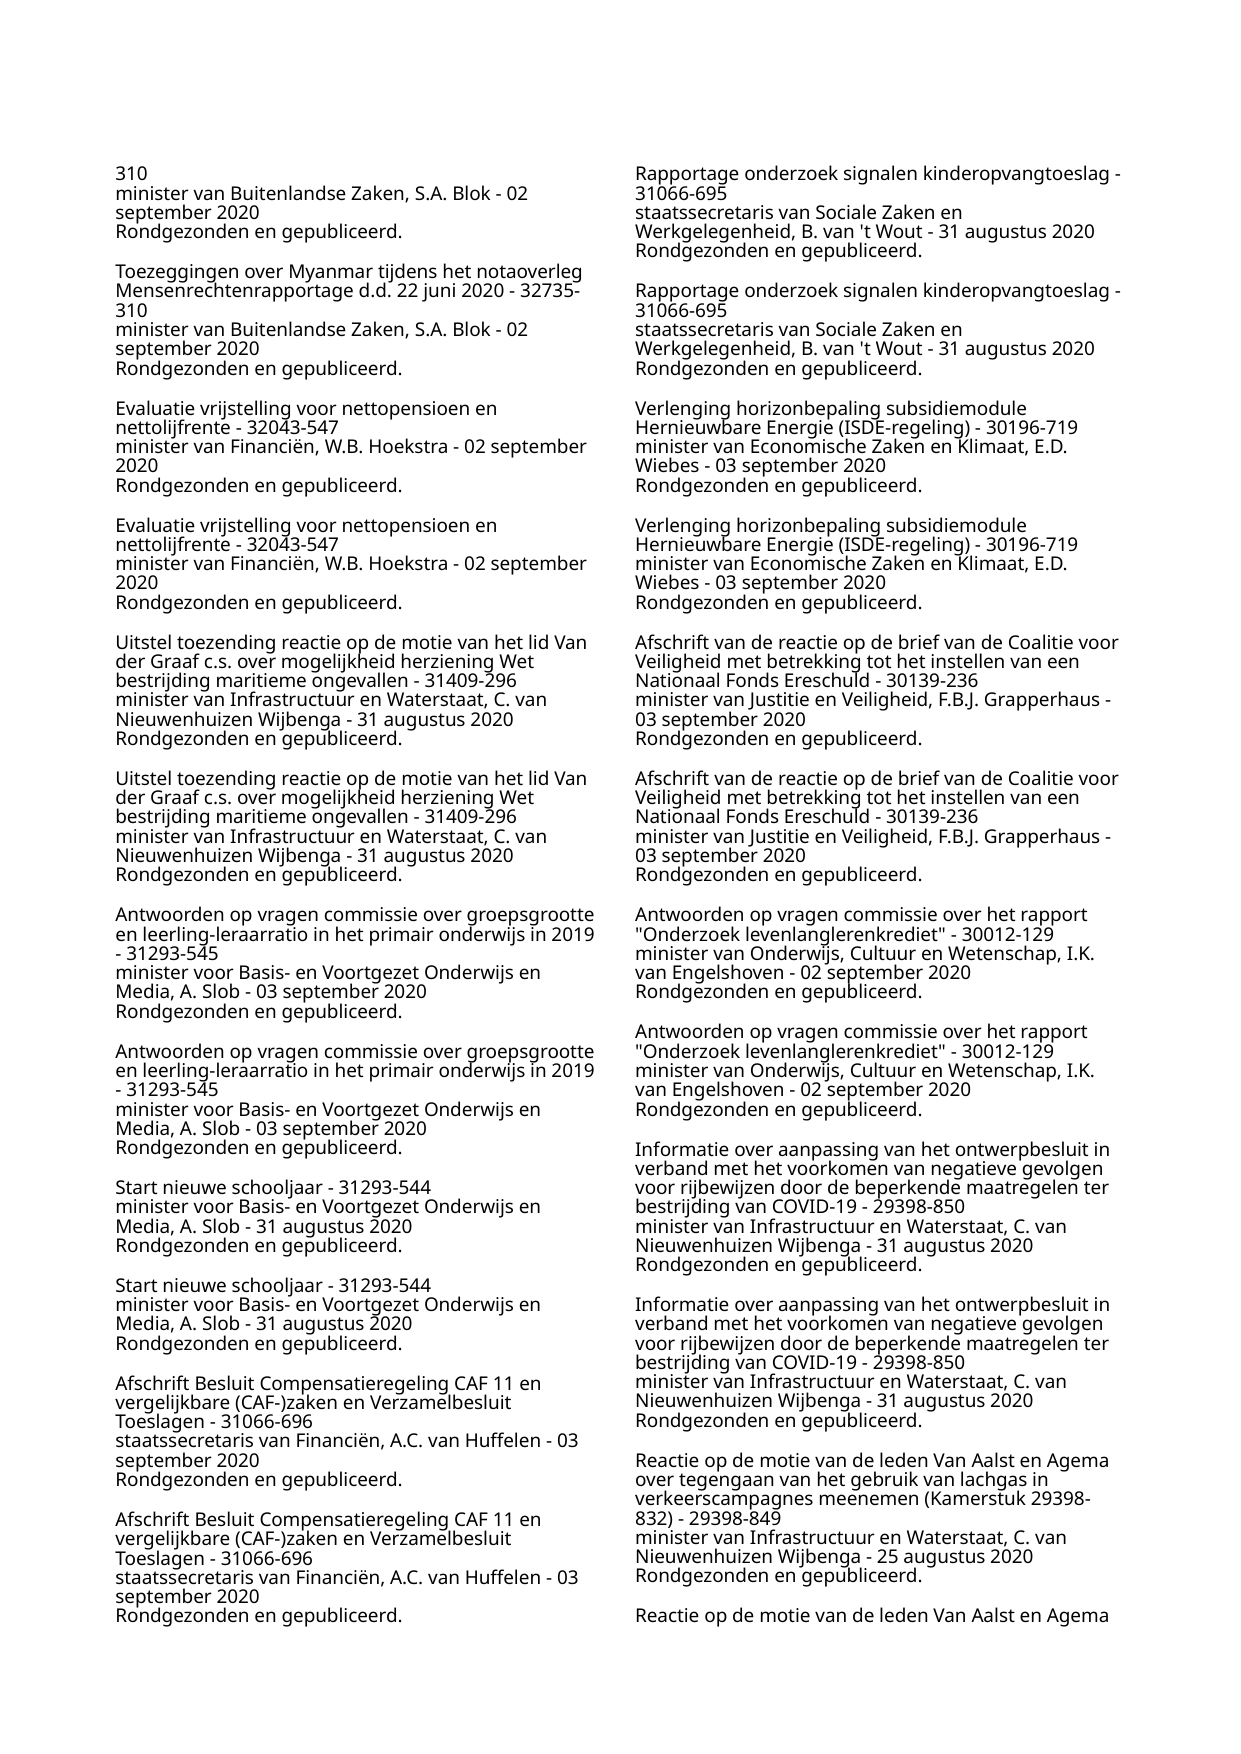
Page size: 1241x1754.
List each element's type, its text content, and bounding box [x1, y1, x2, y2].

text minister van Financiën, W.B. Hoekstra - 02 september 2020 [115, 438, 605, 477]
text Rondgezonden en gepubliceerd. [635, 866, 1125, 886]
text Rondgezonden en gepubliceerd. [635, 983, 1125, 1003]
text minister van Infrastructuur en Waterstaat, C. van Nieuwenhuizen Wijbenga - 31 augustus 2020 [635, 1373, 1125, 1412]
text minister van Infrastructuur en Waterstaat, C. van Nieuwenhuizen Wijbenga - 25 augustus 2020 [635, 1529, 1125, 1567]
text Rapportage onderzoek signalen kinderopvangtoeslag - 31066-695 [635, 165, 1125, 204]
text Uitstel toezending reactie op de motie van het lid Van der Graaf c.s. over mogelijkheid herziening Wet bestrijding maritieme ongevallen - 31409-296 [115, 770, 605, 828]
text Rondgezonden en gepubliceerd. [115, 1607, 605, 1627]
text Rondgezonden en gepubliceerd. [115, 1139, 605, 1158]
text staatssecretaris van Financiën, A.C. van Huffelen - 03 september 2020 [115, 1569, 605, 1607]
text minister voor Basis- en Voortgezet Onderwijs en Media, A. Slob - 03 september 2020 [115, 1101, 605, 1139]
text minister van Buitenlandse Zaken, S.A. Blok - 02 september 2020 [115, 184, 605, 223]
text Rondgezonden en gepubliceerd. [115, 1471, 605, 1490]
text minister van Financiën, W.B. Hoekstra - 02 september 2020 [115, 555, 605, 594]
text Rondgezonden en gepubliceerd. [635, 1256, 1125, 1275]
text Rondgezonden en gepubliceerd. [635, 1567, 1125, 1587]
text Rondgezonden en gepubliceerd. [115, 223, 605, 242]
text Afschrift van de reactie op de brief van de Coalitie voor Veiligheid met betrekking tot het instellen van een Nationaal Fonds Ereschuld - 30139-236 [635, 770, 1125, 828]
text Rondgezonden en gepubliceerd. [115, 359, 605, 379]
text Rondgezonden en gepubliceerd. [635, 1101, 1125, 1120]
text minister van Economische Zaken en Klimaat, E.D. Wiebes - 03 september 2020 [635, 438, 1125, 477]
text Uitstel toezending reactie op de motie van het lid Van der Graaf c.s. over mogelijkheid herziening Wet bestrijding maritieme ongevallen - 31409-296 [115, 634, 605, 691]
text Antwoorden op vragen commissie over groepsgrootte en leerling-leraarratio in het primair onderwijs in 2019 - 31293-545 [115, 906, 605, 964]
text Rondgezonden en gepubliceerd. [115, 1003, 605, 1022]
text Informatie over aanpassing van het ontwerpbesluit in verband met het voorkomen van negatieve gevolgen voor rijbewijzen door de beperkende maatregelen ter bestrijding van COVID-19 - 29398-850 [635, 1141, 1125, 1218]
text staatssecretaris van Sociale Zaken en Werkgelegenheid, B. van 't Wout - 31 augustus 2020 [635, 204, 1125, 242]
text Reactie op de motie van de leden Van Aalst en Agema [635, 1607, 1125, 1627]
text Afschrift Besluit Compensatieregeling CAF 11 en vergelijkbare (CAF-)zaken en Verzamelbesluit Toeslagen - 31066-696 [115, 1375, 605, 1432]
text Rondgezonden en gepubliceerd. [115, 1237, 605, 1256]
text minister voor Basis- en Voortgezet Onderwijs en Media, A. Slob - 31 augustus 2020 [115, 1198, 605, 1237]
text Antwoorden op vragen commissie over het rapport "Onderzoek levenlanglerenkrediet" - 30012-129 [635, 906, 1125, 945]
text Evaluatie vrijstelling voor nettopensioen en nettolijfrente - 32043-547 [115, 517, 605, 555]
text Toezeggingen over Myanmar tijdens het notaoverleg Mensenrechtenrapportage d.d. 22 juni 2020 - 32735-310 [115, 263, 605, 321]
text Rondgezonden en gepubliceerd. [115, 594, 605, 613]
text minister van Justitie en Veiligheid, F.B.J. Grapperhaus - 03 september 2020 [635, 828, 1125, 866]
text minister van Onderwijs, Cultuur en Wetenschap, I.K. van Engelshoven - 02 september 2020 [635, 1062, 1125, 1101]
text minister van Justitie en Veiligheid, F.B.J. Grapperhaus - 03 september 2020 [635, 691, 1125, 730]
text Antwoorden op vragen commissie over groepsgrootte en leerling-leraarratio in het primair onderwijs in 2019 - 31293-545 [115, 1043, 605, 1101]
text Rondgezonden en gepubliceerd. [115, 866, 605, 886]
text Rondgezonden en gepubliceerd. [115, 730, 605, 749]
text Rondgezonden en gepubliceerd. [115, 477, 605, 496]
text Antwoorden op vragen commissie over het rapport "Onderzoek levenlanglerenkrediet" - 30012-129 [635, 1023, 1125, 1062]
text Verlenging horizonbepaling subsidiemodule Hernieuwbare Energie (ISDE-regeling) - 30196-719 [635, 399, 1125, 438]
text Rapportage onderzoek signalen kinderopvangtoeslag - 31066-695 [635, 282, 1125, 321]
text Afschrift van de reactie op de brief van de Coalitie voor Veiligheid met betrekking tot het instellen van een Nationaal Fonds Ereschuld - 30139-236 [635, 634, 1125, 691]
text minister van Buitenlandse Zaken, S.A. Blok - 02 september 2020 [115, 321, 605, 359]
text minister van Infrastructuur en Waterstaat, C. van Nieuwenhuizen Wijbenga - 31 augustus 2020 [115, 691, 605, 730]
text Rondgezonden en gepubliceerd. [635, 477, 1125, 496]
text minister van Onderwijs, Cultuur en Wetenschap, I.K. van Engelshoven - 02 september 2020 [635, 945, 1125, 983]
text staatssecretaris van Sociale Zaken en Werkgelegenheid, B. van 't Wout - 31 augustus 2020 [635, 321, 1125, 359]
text minister voor Basis- en Voortgezet Onderwijs en Media, A. Slob - 31 augustus 2020 [115, 1296, 605, 1335]
text Rondgezonden en gepubliceerd. [635, 1412, 1125, 1431]
text Afschrift Besluit Compensatieregeling CAF 11 en vergelijkbare (CAF-)zaken en Verzamelbesluit Toeslagen - 31066-696 [115, 1511, 605, 1569]
text Rondgezonden en gepubliceerd. [635, 594, 1125, 613]
text Verlenging horizonbepaling subsidiemodule Hernieuwbare Energie (ISDE-regeling) - 30196-719 [635, 517, 1125, 555]
text minister voor Basis- en Voortgezet Onderwijs en Media, A. Slob - 03 september 2020 [115, 964, 605, 1003]
text Rondgezonden en gepubliceerd. [635, 242, 1125, 262]
text Informatie over aanpassing van het ontwerpbesluit in verband met het voorkomen van negatieve gevolgen voor rijbewijzen door de beperkende maatregelen ter bestrijding van COVID-19 - 29398-850 [635, 1296, 1125, 1373]
text Rondgezonden en gepubliceerd. [115, 1335, 605, 1354]
text Start nieuwe schooljaar - 31293-544 [115, 1277, 605, 1296]
text Rondgezonden en gepubliceerd. [635, 359, 1125, 379]
text Rondgezonden en gepubliceerd. [635, 730, 1125, 749]
text Evaluatie vrijstelling voor nettopensioen en nettolijfrente - 32043-547 [115, 399, 605, 438]
text staatssecretaris van Financiën, A.C. van Huffelen - 03 september 2020 [115, 1432, 605, 1471]
text minister van Economische Zaken en Klimaat, E.D. Wiebes - 03 september 2020 [635, 555, 1125, 594]
text minister van Infrastructuur en Waterstaat, C. van Nieuwenhuizen Wijbenga - 31 augustus 2020 [115, 828, 605, 866]
text Start nieuwe schooljaar - 31293-544 [115, 1179, 605, 1198]
text 310 [115, 165, 605, 184]
text minister van Infrastructuur en Waterstaat, C. van Nieuwenhuizen Wijbenga - 31 augustus 2020 [635, 1218, 1125, 1256]
text Reactie op de motie van de leden Van Aalst en Agema over tegengaan van het gebruik van lachgas in verkeerscampagnes meenemen (Kamerstuk 29398-832) - 29398-849 [635, 1452, 1125, 1529]
